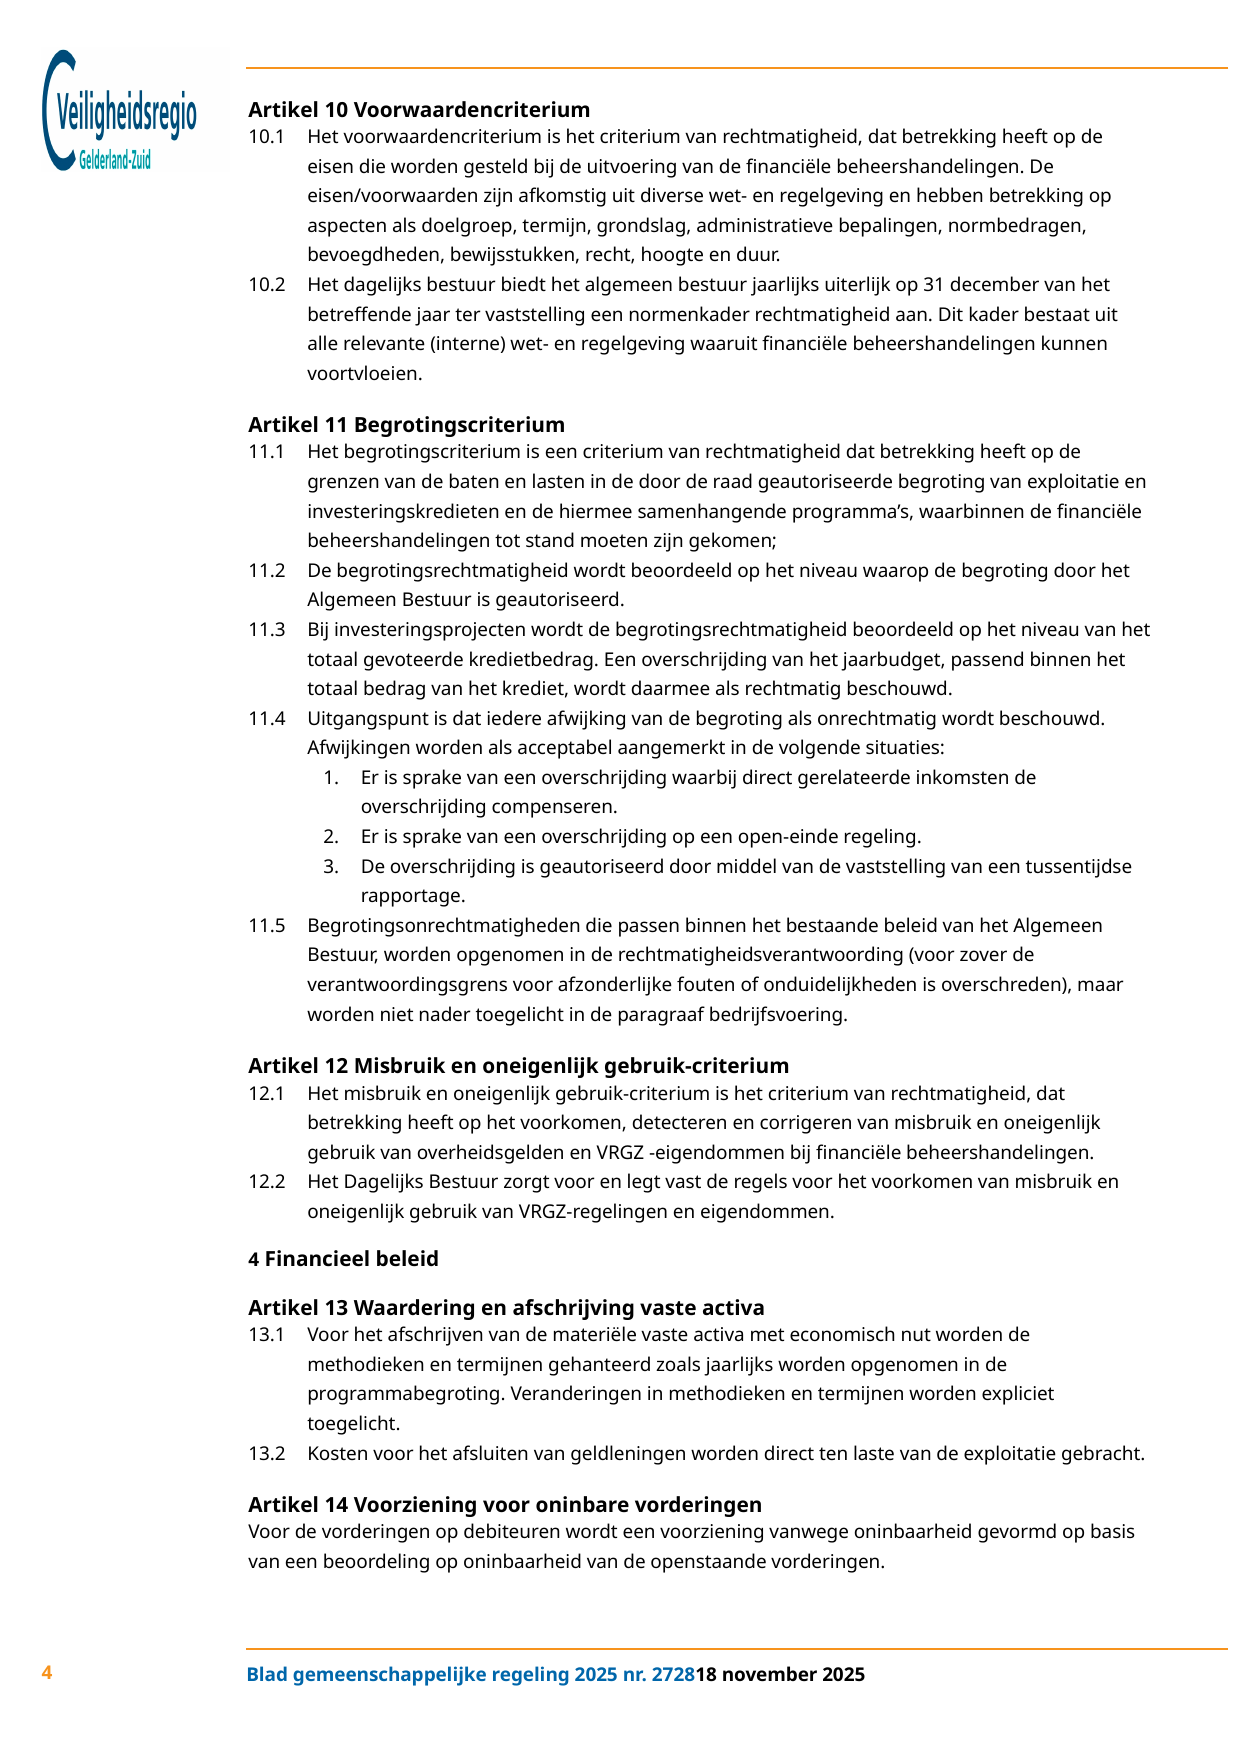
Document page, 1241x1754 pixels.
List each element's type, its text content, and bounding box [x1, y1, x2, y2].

list Het dagelijks bestuur biedt het algemeen bestuur jaarlijks uiterlijk op 31 december van het betreffende jaar ter vaststelling een normenkader rechtmatigheid aan. Dit kader bestaat uit alle relevante (interne) wet- en regelgeving waaruit financiële beheershandelingen kunnen voortvloeien. [248, 271, 1152, 386]
list Het begrotingscriterium is een criterium van rechtmatigheid dat betrekking heeft op de grenzen van de baten en lasten in de door de raad geautoriseerde begroting van exploitatie en investeringskredieten en de hiermee samenhangende programma’s, waarbinnen de financiële beheershandelingen tot stand moeten zijn gekomen; [248, 439, 1152, 553]
text Artikel 10 Voorwaardencriterium [248, 95, 1152, 123]
text Artikel 13 Waardering en afschrijving vaste activa [248, 1293, 1152, 1321]
list Uitgangspunt is dat iedere afwijking van de begroting als onrechtmatig wordt beschouwd. Afwijkingen worden als acceptabel aangemerkt in de volgende situaties: [248, 705, 1152, 760]
text Artikel 14 Voorziening voor oninbare vorderingen [248, 1490, 1152, 1518]
list Kosten voor het afsluiten van geldleningen worden direct ten laste van de exploitatie gebracht. [248, 1440, 1152, 1465]
list Het voorwaardencriterium is het criterium van rechtmatigheid, dat betrekking heeft op de eisen die worden gesteld bij de uitvoering van de financiële beheershandelingen. De eisen/voorwaarden zijn afkomstig uit diverse wet- en regelgeving en hebben betrekking op aspecten als doelgroep, termijn, grondslag, administratieve bepalingen, normbedragen, bevoegdheden, bewijsstukken, recht, hoogte en duur. [248, 123, 1152, 267]
list Het Dagelijks Bestuur zorgt voor en legt vast de regels voor het voorkomen van misbruik en oneigenlijk gebruik van VRGZ-regelingen en eigendommen. [248, 1168, 1152, 1224]
text Artikel 12 Misbruik en oneigenlijk gebruik-criterium [248, 1051, 1152, 1080]
text 4 Financieel beleid [248, 1244, 1152, 1272]
list Bij investeringsprojecten wordt de begrotingsrechtmatigheid beoordeeld op het niveau van het totaal gevoteerde kredietbedrag. Een overschrijding van het jaarbudget, passend binnen het totaal bedrag van het krediet, wordt daarmee als rechtmatig beschouwd. [248, 616, 1152, 701]
list Voor het afschrijven van de materiële vaste activa met economisch nut worden de methodieken en termijnen gehanteerd zoals jaarlijks worden opgenomen in de programmabegroting. Veranderingen in methodieken en termijnen worden expliciet toegelicht. [248, 1321, 1152, 1436]
text Voor de vorderingen op debiteuren wordt een voorziening vanwege oninbaarheid gevormd op basis van een beoordeling op oninbaarheid van de openstaande vorderingen. [248, 1518, 1152, 1574]
list Er is sprake van een overschrijding waarbij direct gerelateerde inkomsten de overschrijding compenseren. [323, 764, 1152, 819]
list Begrotingsonrechtmatigheden die passen binnen het bestaande beleid van het Algemeen Bestuur, worden opgenomen in de rechtmatigheidsverantwoording (voor zover de verantwoordingsgrens voor afzonderlijke fouten of onduidelijkheden is overschreden), maar worden niet nader toegelicht in de paragraaf bedrijfsvoering. [248, 912, 1152, 1027]
text Artikel 11 Begrotingscriterium [248, 410, 1152, 439]
list De begrotingsrechtmatigheid wordt beoordeeld op het niveau waarop de begroting door het Algemeen Bestuur is geautoriseerd. [248, 557, 1152, 612]
list De overschrijding is geautoriseerd door middel van de vaststelling van een tussentijdse rapportage. [323, 853, 1152, 908]
picture [41, 47, 231, 172]
list Er is sprake van een overschrijding op een open-einde regeling. [323, 823, 1152, 849]
list Het misbruik en oneigenlijk gebruik-criterium is het criterium van rechtmatigheid, dat betrekking heeft op het voorkomen, detecteren en corrigeren van misbruik en oneigenlijk gebruik van overheidsgelden en VRGZ -eigendommen bij financiële beheershandelingen. [248, 1080, 1152, 1164]
